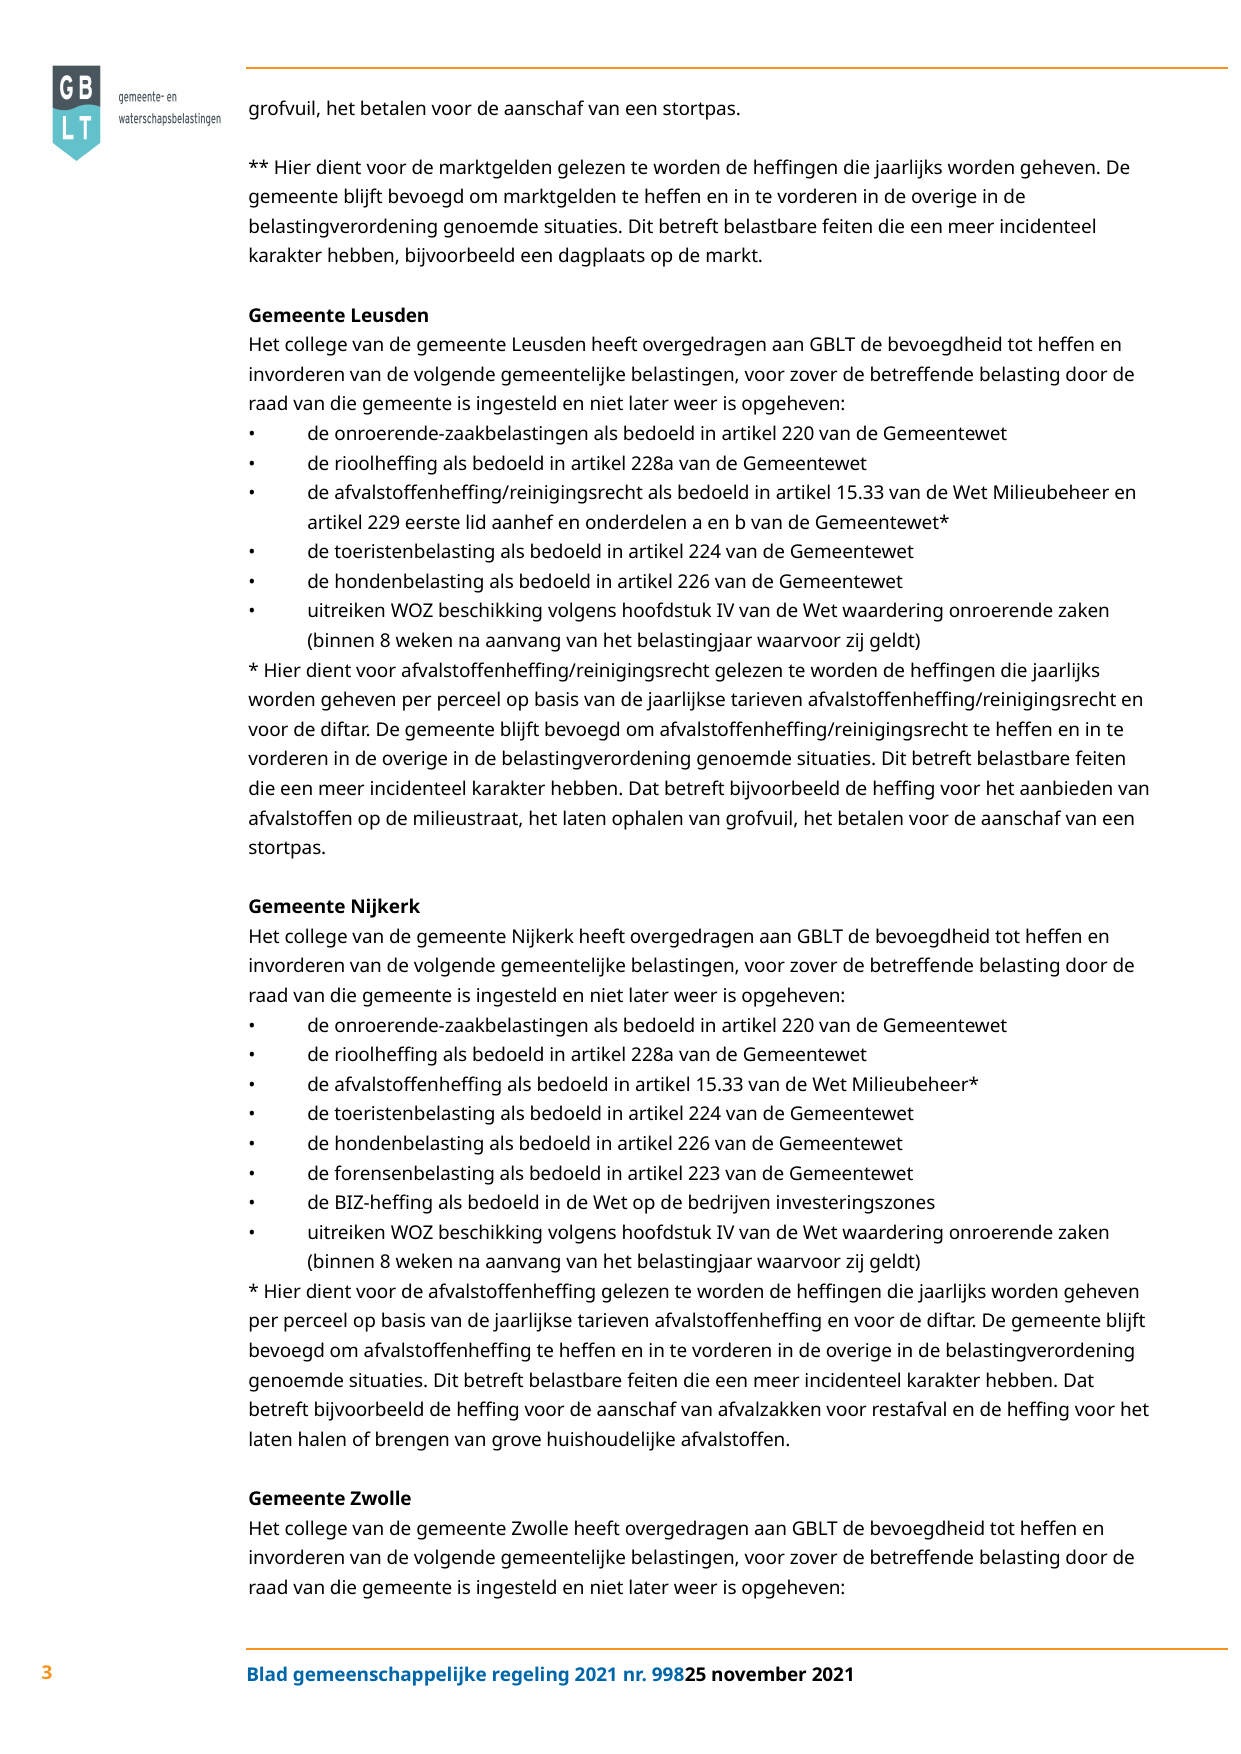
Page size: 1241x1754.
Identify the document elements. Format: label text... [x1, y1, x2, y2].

list de afvalstoffenheffing/reinigingsrecht als bedoeld in artikel 15.33 van de Wet Milieubeheer en artikel 229 eerste lid aanhef en onderdelen a en b van de Gemeentewet* [248, 479, 1152, 535]
list de forensenbelasting als bedoeld in artikel 223 van de Gemeentewet [248, 1160, 1152, 1186]
text Gemeente Nijkerk [248, 893, 1152, 919]
list de BIZ-heffing als bedoeld in de Wet op de bedrijven investeringszones [248, 1189, 1152, 1215]
list de rioolheffing als bedoeld in artikel 228a van de Gemeentewet [248, 1041, 1152, 1067]
text grofvuil, het betalen voor de aanschaf van een stortpas. [248, 95, 1152, 121]
list de toeristenbelasting als bedoeld in artikel 224 van de Gemeentewet [248, 1101, 1152, 1126]
list de afvalstoffenheffing als bedoeld in artikel 15.33 van de Wet Milieubeheer* [248, 1071, 1152, 1097]
text ** Hier dient voor de marktgelden gelezen te worden de heffingen die jaarlijks worden geheven. De gemeente blijft bevoegd om marktgelden te heffen en in te vorderen in de overige in de belastingverordening genoemde situaties. Dit betreft belastbare feiten die een meer incidenteel karakter hebben, bijvoorbeeld een dagplaats op de markt. [248, 154, 1152, 268]
list uitreiken WOZ beschikking volgens hoofdstuk IV van de Wet waardering onroerende zaken (binnen 8 weken na aanvang van het belastingjaar waarvoor zij geldt) [248, 598, 1152, 653]
list de rioolheffing als bedoeld in artikel 228a van de Gemeentewet [248, 450, 1152, 476]
list de onroerende-zaakbelastingen als bedoeld in artikel 220 van de Gemeentewet [248, 420, 1152, 446]
list de hondenbelasting als bedoeld in artikel 226 van de Gemeentewet [248, 568, 1152, 594]
text Het college van de gemeente Zwolle heeft overgedragen aan GBLT de bevoegdheid tot heffen en invorderen van de volgende gemeentelijke belastingen, voor zover de betreffende belasting door de raad van die gemeente is ingesteld en niet later weer is opgeheven: [248, 1515, 1152, 1600]
text Gemeente Zwolle [248, 1485, 1152, 1511]
text Het college van de gemeente Nijkerk heeft overgedragen aan GBLT de bevoegdheid tot heffen en invorderen van de volgende gemeentelijke belastingen, voor zover de betreffende belasting door de raad van die gemeente is ingesteld en niet later weer is opgeheven: [248, 923, 1152, 1008]
text * Hier dient voor afvalstoffenheffing/reinigingsrecht gelezen te worden de heffingen die jaarlijks worden geheven per perceel op basis van de jaarlijkse tarieven afvalstoffenheffing/reinigingsrecht en voor de diftar. De gemeente blijft bevoegd om afvalstoffenheffing/reinigingsrecht te heffen en in te vorderen in de overige in de belastingverordening genoemde situaties. Dit betreft belastbare feiten die een meer incidenteel karakter hebben. Dat betreft bijvoorbeeld de heffing voor het aanbieden van afvalstoffen op de milieustraat, het laten ophalen van grofvuil, het betalen voor de aanschaf van een stortpas. [248, 657, 1152, 860]
list uitreiken WOZ beschikking volgens hoofdstuk IV van de Wet waardering onroerende zaken (binnen 8 weken na aanvang van het belastingjaar waarvoor zij geldt) [248, 1219, 1152, 1274]
picture [41, 47, 231, 172]
text * Hier dient voor de afvalstoffenheffing gelezen te worden de heffingen die jaarlijks worden geheven per perceel op basis van de jaarlijkse tarieven afvalstoffenheffing en voor de diftar. De gemeente blijft bevoegd om afvalstoffenheffing te heffen en in te vorderen in de overige in de belastingverordening genoemde situaties. Dit betreft belastbare feiten die een meer incidenteel karakter hebben. Dat betreft bijvoorbeeld de heffing voor de aanschaf van afvalzakken voor restafval en de heffing voor het laten halen of brengen van grove huishoudelijke afvalstoffen. [248, 1278, 1152, 1452]
text Gemeente Leusden [248, 302, 1152, 328]
list de onroerende-zaakbelastingen als bedoeld in artikel 220 van de Gemeentewet [248, 1012, 1152, 1038]
list de toeristenbelasting als bedoeld in artikel 224 van de Gemeentewet [248, 538, 1152, 564]
list de hondenbelasting als bedoeld in artikel 226 van de Gemeentewet [248, 1130, 1152, 1156]
text Het college van de gemeente Leusden heeft overgedragen aan GBLT de bevoegdheid tot heffen en invorderen van de volgende gemeentelijke belastingen, voor zover de betreffende belasting door de raad van die gemeente is ingesteld en niet later weer is opgeheven: [248, 331, 1152, 416]
